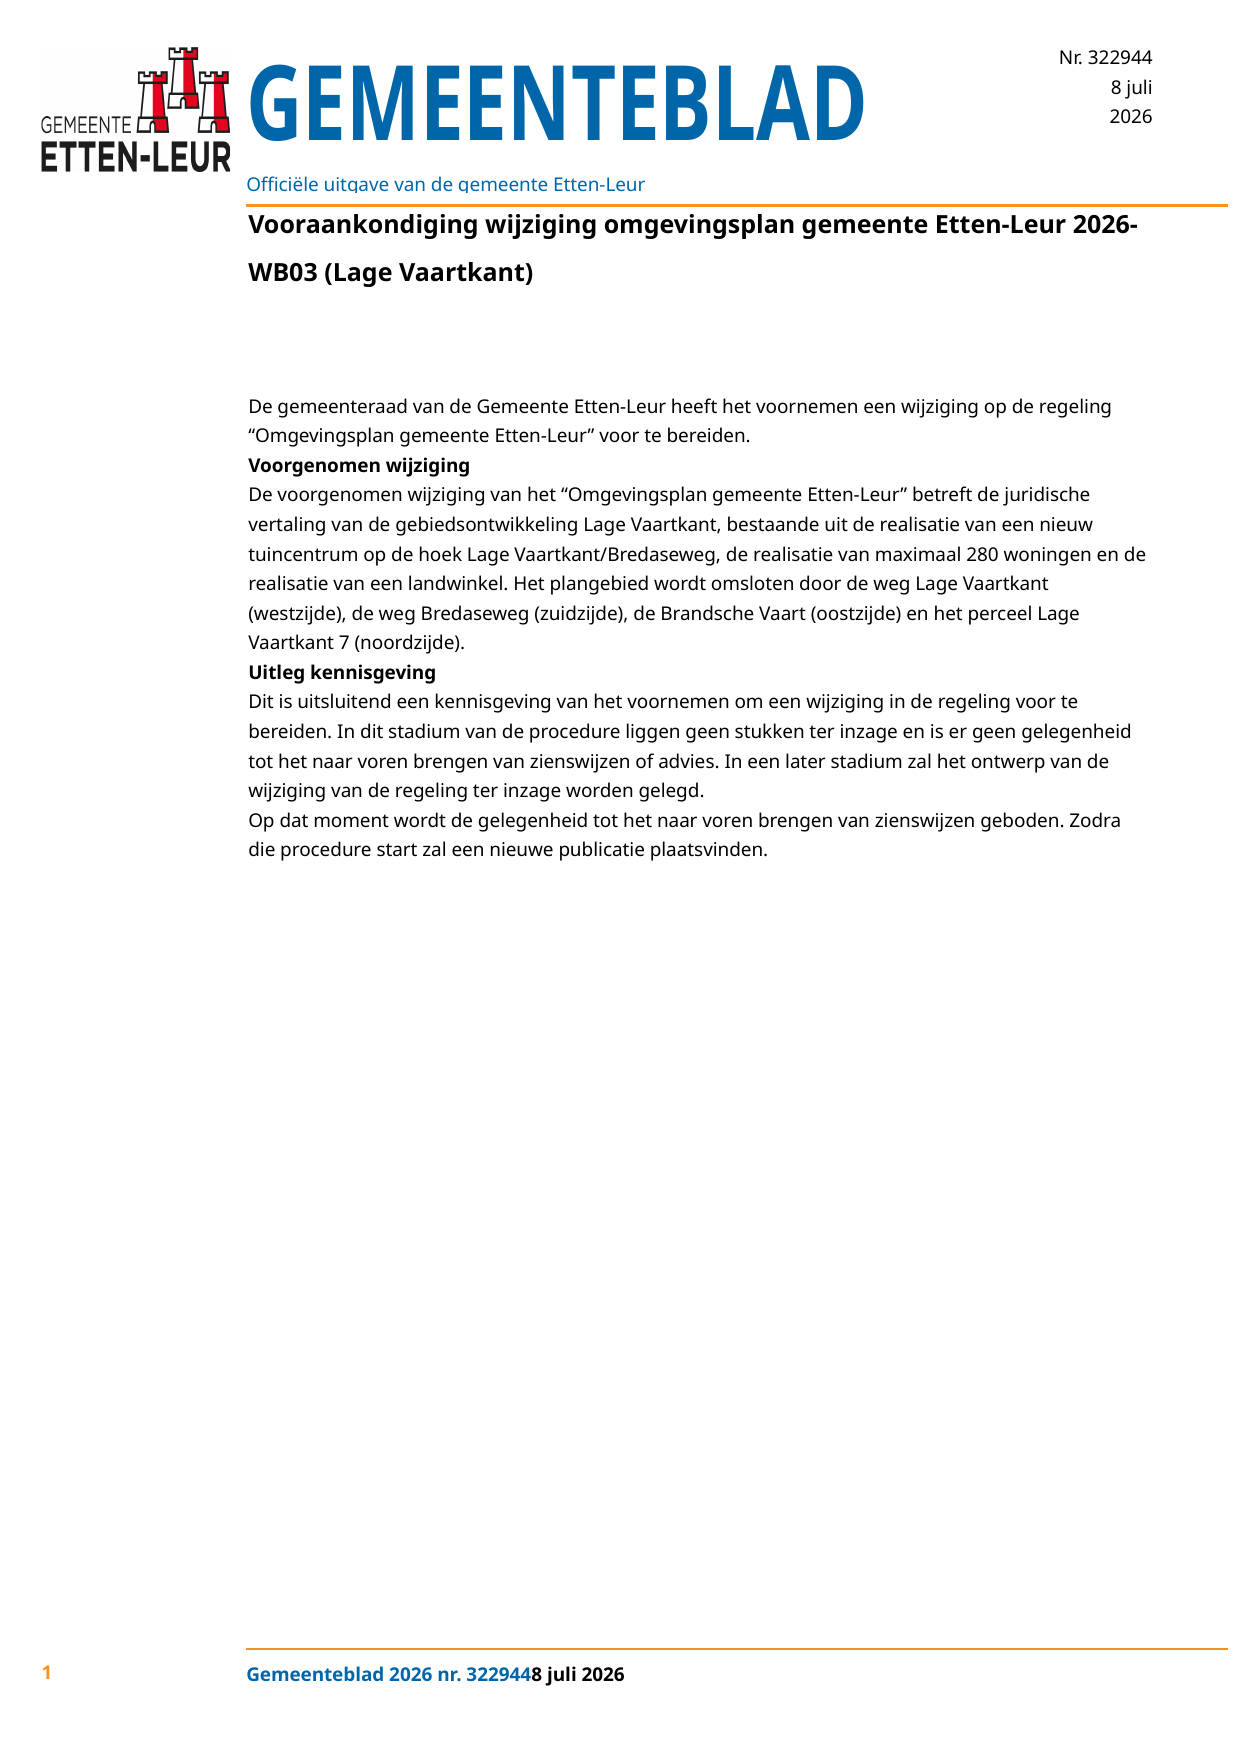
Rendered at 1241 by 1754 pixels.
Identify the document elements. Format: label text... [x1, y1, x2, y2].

text Vooraankondiging wijziging omgevingsplan gemeente Etten-Leur 2026-WB03 (Lage Vaartkant) [248, 207, 1152, 288]
text Op dat moment wordt de gelegenheid tot het naar voren brengen van zienswijzen geboden. Zodra die procedure start zal een nieuwe publicatie plaatsvinden. [248, 807, 1152, 862]
text De gemeenteraad van de Gemeente Etten-Leur heeft het voornemen een wijziging op de regeling “Omgevingsplan gemeente Etten-Leur” voor te bereiden. [248, 393, 1152, 448]
text Dit is uitsluitend een kennisgeving van het voornemen om een wijziging in de regeling voor te bereiden. In dit stadium van de procedure liggen geen stukken ter inzage en is er geen gelegenheid tot het naar voren brengen van zienswijzen of advies. In een later stadium zal het ontwerp van de wijziging van de regeling ter inzage worden gelegd. [248, 689, 1152, 803]
text Uitleg kennisgeving [248, 659, 1152, 685]
picture [41, 47, 231, 172]
text De voorgenomen wijziging van het “Omgevingsplan gemeente Etten-Leur” betreft de juridische vertaling van de gebiedsontwikkeling Lage Vaartkant, bestaande uit de realisatie van een nieuw tuincentrum op de hoek Lage Vaartkant/Bredaseweg, de realisatie van maximaal 280 woningen en de realisatie van een landwinkel. Het plangebied wordt omsloten door de weg Lage Vaartkant (westzijde), de weg Bredaseweg (zuidzijde), de Brandsche Vaart (oostzijde) en het perceel Lage Vaartkant 7 (noordzijde). [248, 482, 1152, 655]
text Voorgenomen wijziging [248, 452, 1152, 478]
